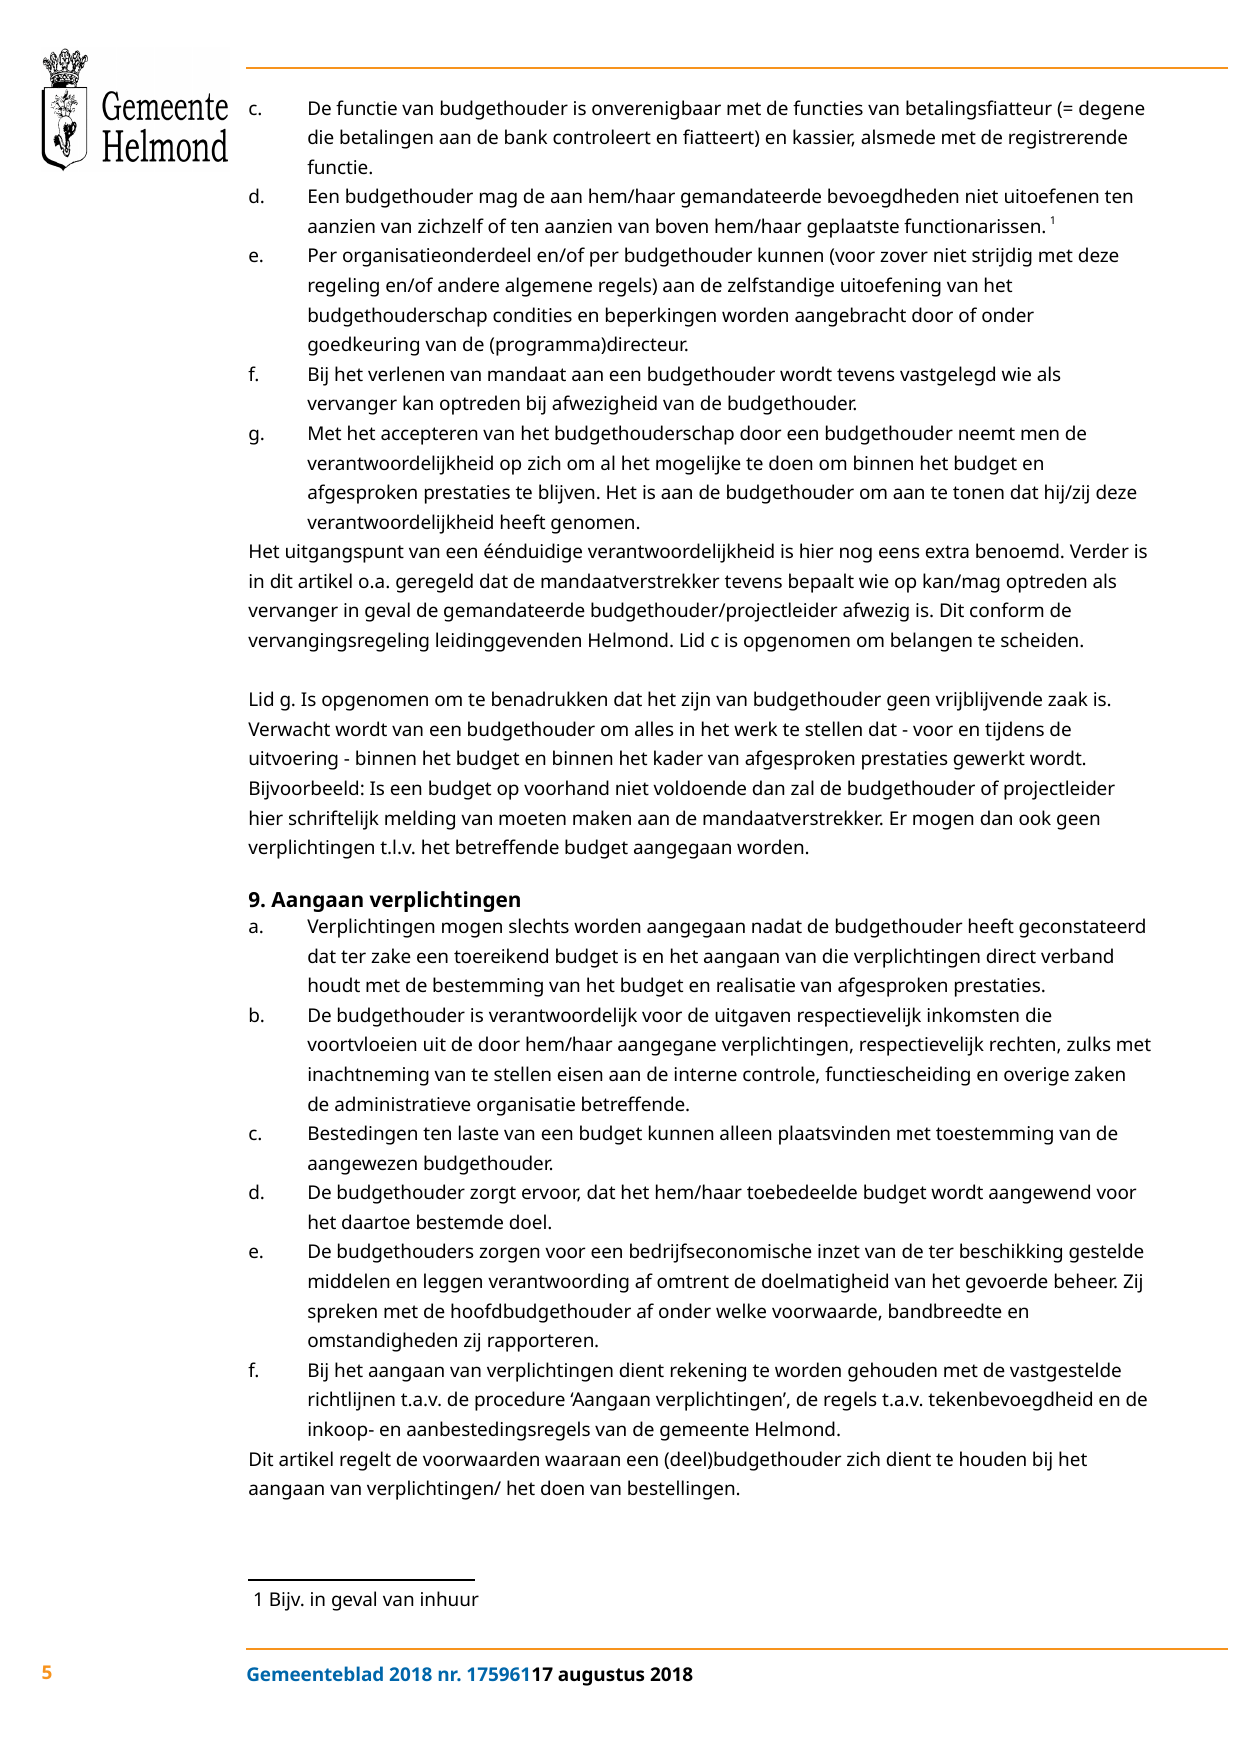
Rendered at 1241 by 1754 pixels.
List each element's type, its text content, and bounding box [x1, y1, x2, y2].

list De budgethouder is verantwoordelijk voor de uitgaven respectievelijk inkomsten die voortvloeien uit de door hem/haar aangegane verplichtingen, respectievelijk rechten, zulks met inachtneming van te stellen eisen aan de interne controle, functiescheiding en overige zaken de administratieve organisatie betreffende. [248, 1002, 1152, 1116]
text Dit artikel regelt de voorwaarden waaraan een (deel)budgethouder zich dient te houden bij het aangaan van verplichtingen/ het doen van bestellingen. [248, 1446, 1152, 1501]
list De budgethouder zorgt ervoor, dat het hem/haar toebedeelde budget wordt aangewend voor het daartoe bestemde doel. [248, 1179, 1152, 1235]
text Het uitgangspunt van een éénduidige verantwoordelijkheid is hier nog eens extra benoemd. Verder is in dit artikel o.a. geregeld dat de mandaatverstrekker tevens bepaalt wie op kan/mag optreden als vervanger in geval de gemandateerde budgethouder/projectleider afwezig is. Dit conform de vervangingsregeling leidinggevenden Helmond. Lid c is opgenomen om belangen te scheiden. [248, 538, 1152, 653]
list Met het accepteren van het budgethouderschap door een budgethouder neemt men de verantwoordelijkheid op zich om al het mogelijke te doen om binnen het budget en afgesproken prestaties te blijven. Het is aan de budgethouder om aan te tonen dat hij/zij deze verantwoordelijkheid heeft genomen. [248, 420, 1152, 535]
list De functie van budgethouder is onverenigbaar met de functies van betalingsfiatteur (= degene die betalingen aan de bank controleert en fiatteert) en kassier, alsmede met de registrerende functie. [248, 95, 1152, 180]
list Bestedingen ten laste van een budget kunnen alleen plaatsvinden met toestemming van de aangewezen budgethouder. [248, 1120, 1152, 1176]
list Bij het aangaan van verplichtingen dient rekening te worden gehouden met de vastgestelde richtlijnen t.a.v. de procedure ‘Aangaan verplichtingen’, de regels t.a.v. tekenbevoegdheid en de inkoop- en aanbestedingsregels van de gemeente Helmond. [248, 1357, 1152, 1442]
list De budgethouders zorgen voor een bedrijfseconomische inzet van de ter beschikking gestelde middelen en leggen verantwoording af omtrent de doelmatigheid van het gevoerde beheer. Zij spreken met de hoofdbudgethouder af onder welke voorwaarde, bandbreedte en omstandigheden zij rapporteren. [248, 1239, 1152, 1353]
text 9. Aangaan verplichtingen [248, 885, 1152, 913]
list Bij het verlenen van mandaat aan een budgethouder wordt tevens vastgelegd wie als vervanger kan optreden bij afwezigheid van de budgethouder. [248, 361, 1152, 416]
list Bijv. in geval van inhuur [248, 1586, 1152, 1612]
picture [41, 47, 231, 172]
list Per organisatieonderdeel en/of per budgethouder kunnen (voor zover niet strijdig met deze regeling en/of andere algemene regels) aan de zelfstandige uitoefening van het budgethouderschap condities en beperkingen worden aangebracht door of onder goedkeuring van de (programma)directeur. [248, 243, 1152, 357]
list Verplichtingen mogen slechts worden aangegaan nadat de budgethouder heeft geconstateerd dat ter zake een toereikend budget is en het aangaan van die verplichtingen direct verband houdt met de bestemming van het budget en realisatie van afgesproken prestaties. [248, 913, 1152, 998]
list Een budgethouder mag de aan hem/haar gemandateerde bevoegdheden niet uitoefenen ten aanzien van zichzelf of ten aanzien van boven hem/haar geplaatste functionarissen. [248, 183, 1152, 239]
text Lid g. Is opgenomen om te benadrukken dat het zijn van budgethouder geen vrijblijvende zaak is. Verwacht wordt van een budgethouder om alles in het werk te stellen dat - voor en tijdens de uitvoering - binnen het budget en binnen het kader van afgesproken prestaties gewerkt wordt. Bijvoorbeeld: Is een budget op voorhand niet voldoende dan zal de budgethouder of projectleider hier schriftelijk melding van moeten maken aan de mandaatverstrekker. Er mogen dan ook geen verplichtingen t.l.v. het betreffende budget aangegaan worden. [248, 686, 1152, 860]
